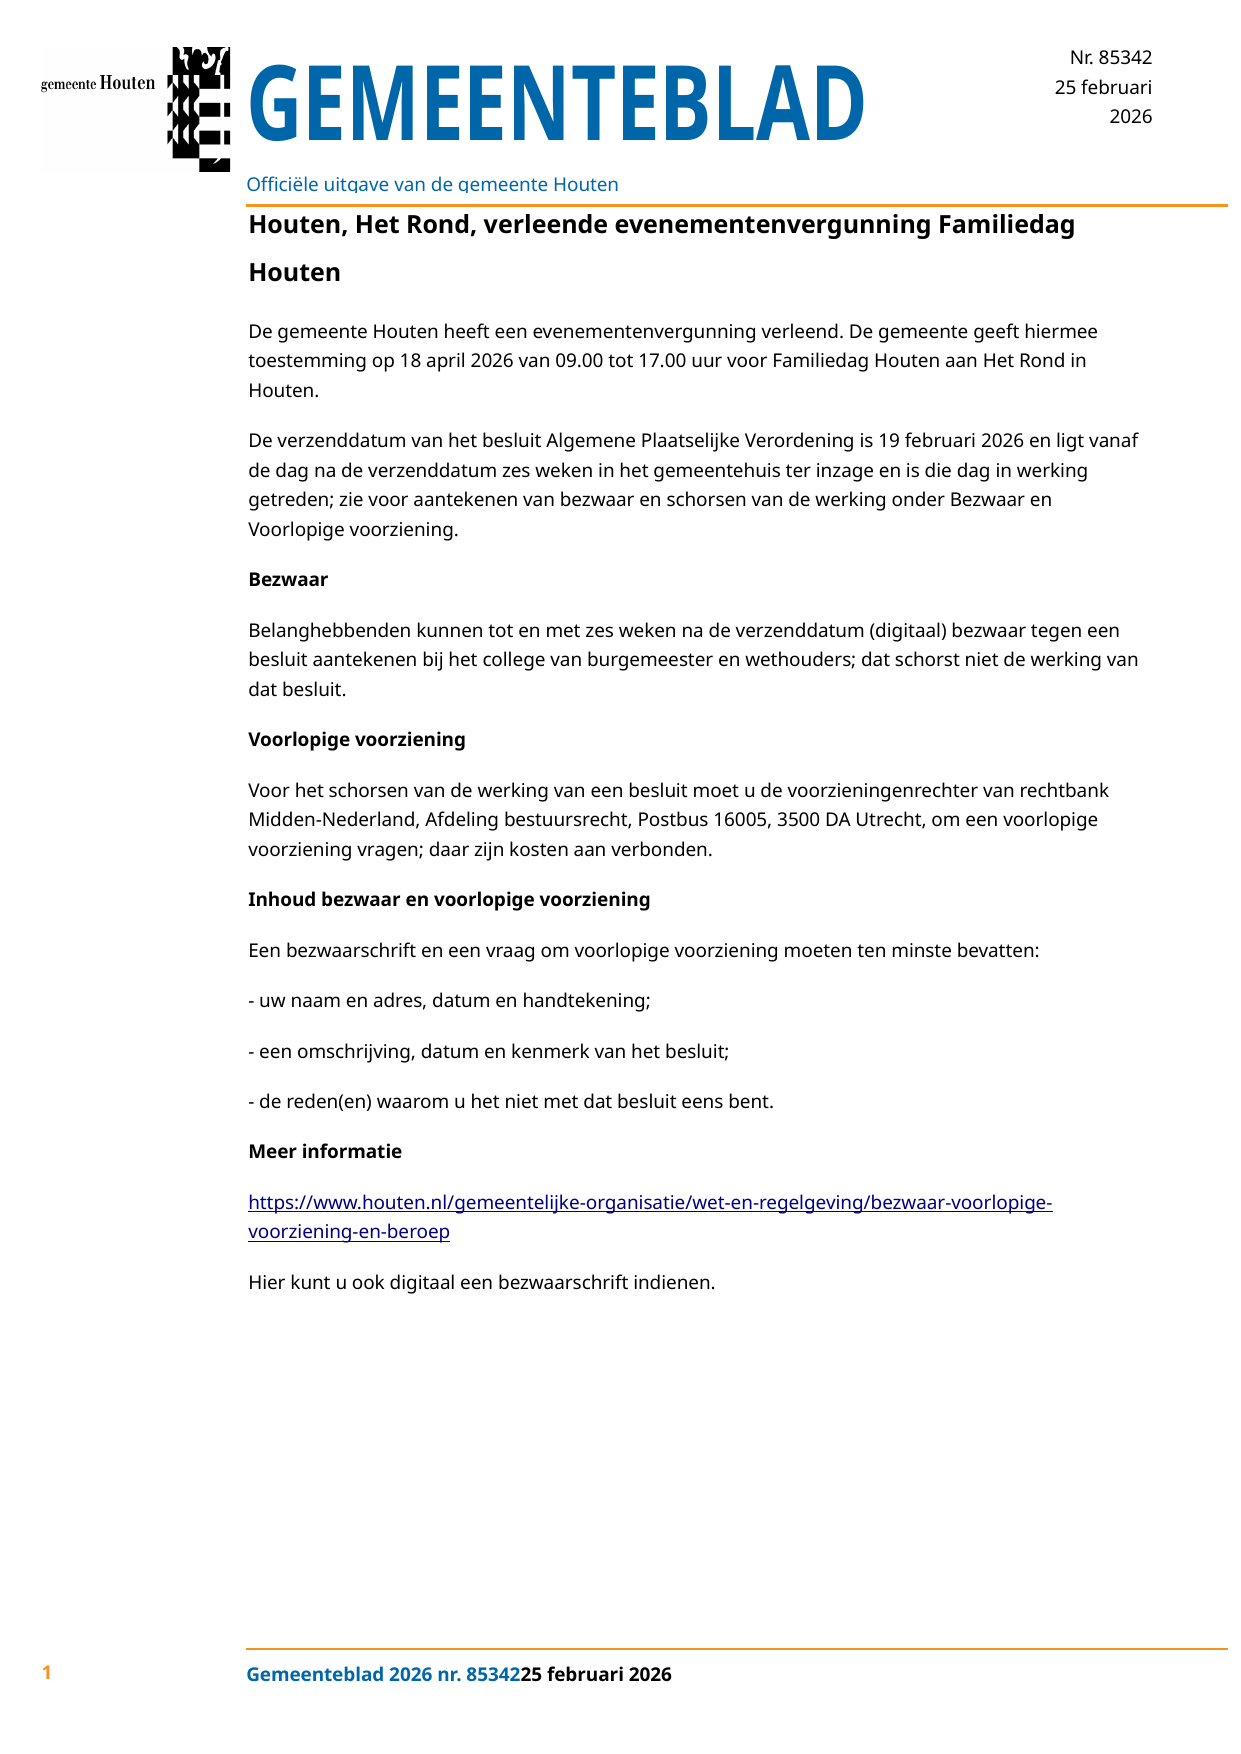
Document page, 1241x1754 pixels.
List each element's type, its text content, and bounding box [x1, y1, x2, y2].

text Inhoud bezwaar en voorlopige voorziening [248, 887, 1152, 912]
text Hier kunt u ook digitaal een bezwaarschrift indienen. [248, 1269, 1152, 1295]
text De verzenddatum van het besluit Algemene Plaatselijke Verordening is 19 februari 2026 en ligt vanaf de dag na de verzenddatum zes weken in het gemeentehuis ter inzage en is die dag in werking getreden; zie voor aantekenen van bezwaar en schorsen van de werking onder Bezwaar en Voorlopige voorziening. [248, 427, 1152, 542]
text https://www.houten.nl/gemeentelijke-organisatie/wet-en-regelgeving/bezwaar-voorlopige-voorziening-en-beroep [248, 1189, 1152, 1244]
text Belanghebbenden kunnen tot en met zes weken na de verzenddatum (digitaal) bezwaar tegen een besluit aantekenen bij het college van burgemeester en wethouders; dat schorst niet de werking van dat besluit. [248, 617, 1152, 702]
text Een bezwaarschrift en een vraag om voorlopige voorziening moeten ten minste bevatten: [248, 937, 1152, 963]
text Voorlopige voorziening [248, 727, 1152, 752]
picture [41, 47, 231, 172]
text - een omschrijving, datum en kenmerk van het besluit; [248, 1038, 1152, 1064]
text Houten, Het Rond, verleende evenementenvergunning Familiedag Houten [248, 207, 1152, 288]
text Meer informatie [248, 1139, 1152, 1164]
text - de reden(en) waarom u het niet met dat besluit eens bent. [248, 1088, 1152, 1114]
text Bezwaar [248, 567, 1152, 592]
text Voor het schorsen van de werking van een besluit moet u de voorzieningenrechter van rechtbank Midden-Nederland, Afdeling bestuursrecht, Postbus 16005, 3500 DA Utrecht, om een voorlopige voorziening vragen; daar zijn kosten aan verbonden. [248, 777, 1152, 862]
text - uw naam en adres, datum en handtekening; [248, 987, 1152, 1013]
text De gemeente Houten heeft een evenementenvergunning verleend. De gemeente geeft hiermee toestemming op 18 april 2026 van 09.00 tot 17.00 uur voor Familiedag Houten aan Het Rond in Houten. [248, 318, 1152, 403]
